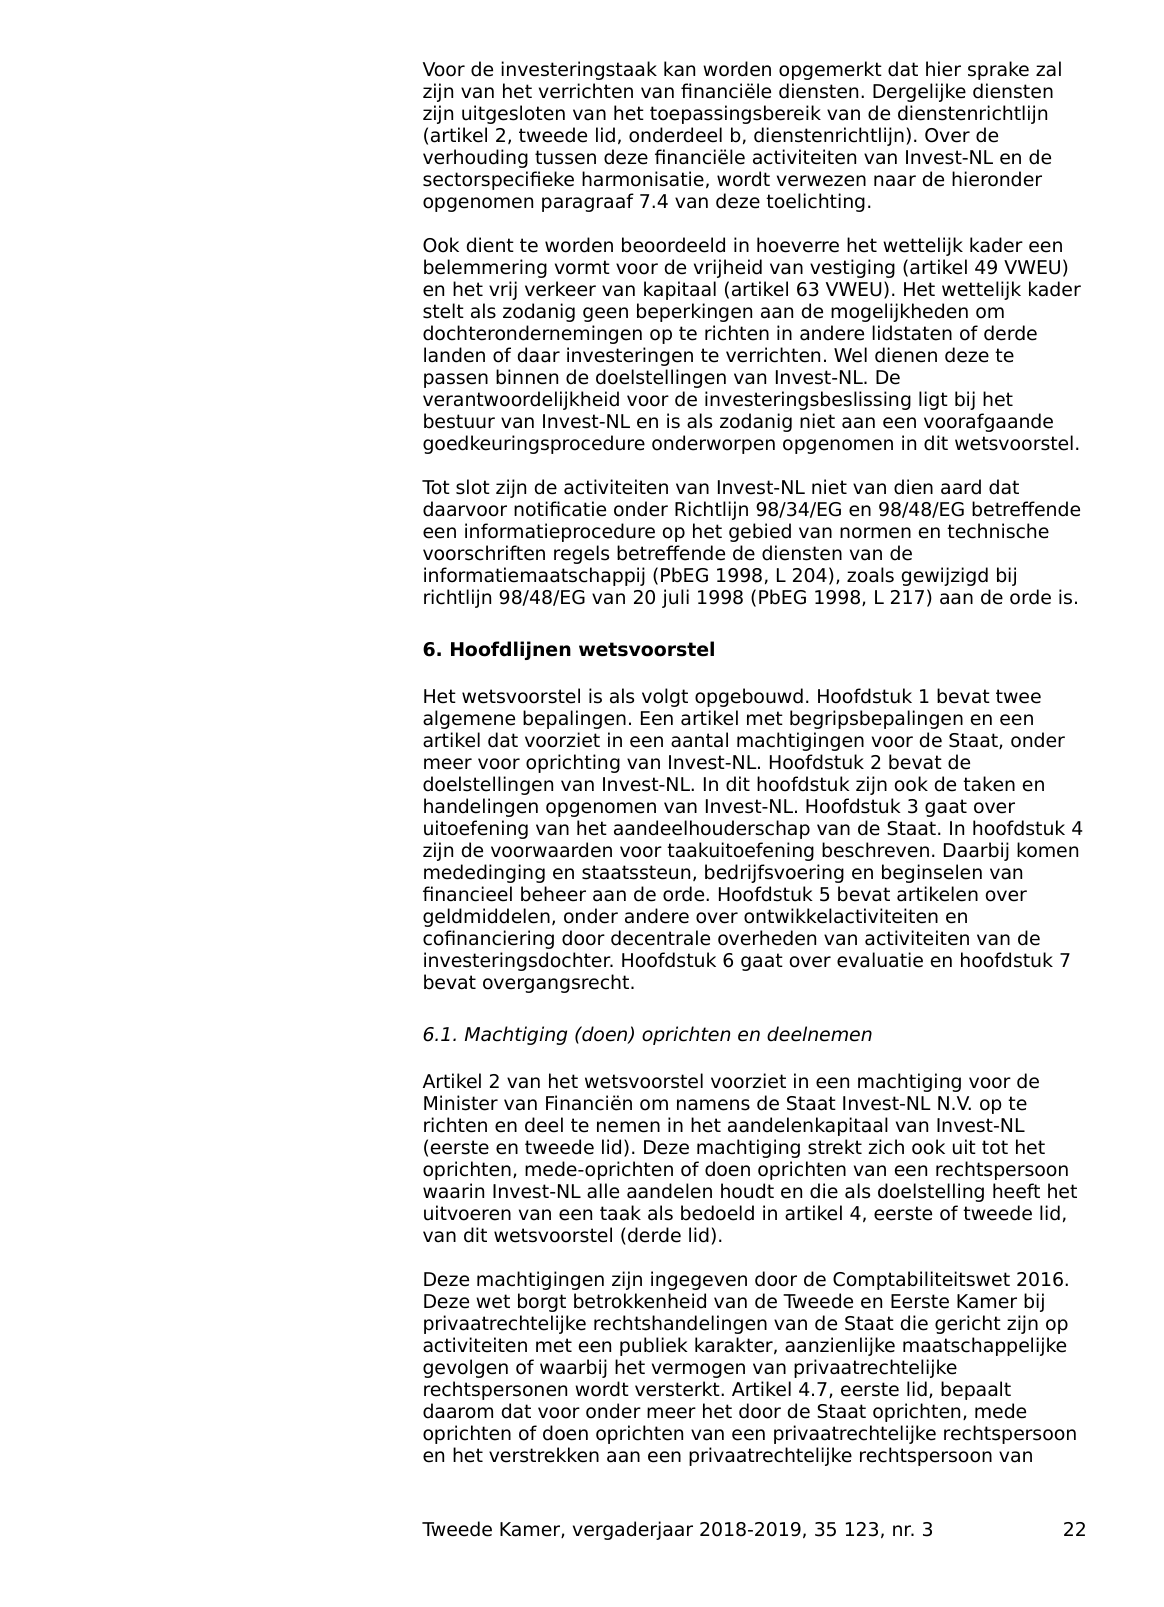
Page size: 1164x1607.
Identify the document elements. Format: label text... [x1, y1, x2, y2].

text Voor de investeringstaak kan worden opgemerkt dat hier sprake zal zijn van het verrichten van financiële diensten. Dergelijke diensten zijn uitgesloten van het toepassingsbereik van de dienstenrichtlijn (artikel 2, tweede lid, onderdeel b, dienstenrichtlijn). Over de verhouding tussen deze financiële activiteiten van Invest-NL en de sectorspecifieke harmonisatie, wordt verwezen naar de hieronder opgenomen paragraaf 7.4 van deze toelichting. [422, 59, 1087, 213]
text Artikel 2 van het wetsvoorstel voorziet in een machtiging voor de Minister van Financiën om namens de Staat Invest-NL N.V. op te richten en deel te nemen in het aandelenkapitaal van Invest-NL (eerste en tweede lid). Deze machtiging strekt zich ook uit tot het oprichten, mede-oprichten of doen oprichten van een rechtspersoon waarin Invest-NL alle aandelen houdt en die als doelstelling heeft het uitvoeren van een taak als bedoeld in artikel 4, eerste of tweede lid, van dit wetsvoorstel (derde lid). [422, 1071, 1087, 1246]
text Deze machtigingen zijn ingegeven door de Comptabiliteitswet 2016. Deze wet borgt betrokkenheid van de Tweede en Eerste Kamer bij privaatrechtelijke rechtshandelingen van de Staat die gericht zijn op activiteiten met een publiek karakter, aanzienlijke maatschappelijke gevolgen of waarbij het vermogen van privaatrechtelijke rechtspersonen wordt versterkt. Artikel 4.7, eerste lid, bepaalt daarom dat voor onder meer het door de Staat oprichten, mede oprichten of doen oprichten van een privaatrechtelijke rechtspersoon en het verstrekken aan een privaatrechtelijke rechtspersoon van [422, 1269, 1087, 1466]
subtitle 6.1. Machtiging (doen) oprichten en deelnemen [422, 1024, 1087, 1046]
text Tot slot zijn de activiteiten van Invest-NL niet van dien aard dat daarvoor notificatie onder Richtlijn 98/34/EG en 98/48/EG betreffende een informatieprocedure op het gebied van normen en technische voorschriften regels betreffende de diensten van de informatiemaatschappij (PbEG 1998, L 204), zoals gewijzigd bij richtlijn 98/48/EG van 20 juli 1998 (PbEG 1998, L 217) aan de orde is. [422, 477, 1087, 609]
text Het wetsvoorstel is als volgt opgebouwd. Hoofdstuk 1 bevat twee algemene bepalingen. Een artikel met begripsbepalingen en een artikel dat voorziet in een aantal machtigingen voor de Staat, onder meer voor oprichting van Invest-NL. Hoofdstuk 2 bevat de doelstellingen van Invest-NL. In dit hoofdstuk zijn ook de taken en handelingen opgenomen van Invest-NL. Hoofdstuk 3 gaat over uitoefening van het aandeelhouderschap van de Staat. In hoofdstuk 4 zijn de voorwaarden voor taakuitoefening beschreven. Daarbij komen mededinging en staatssteun, bedrijfsvoering en beginselen van financieel beheer aan de orde. Hoofdstuk 5 bevat artikelen over geldmiddelen, onder andere over ontwikkelactiviteiten en cofinanciering door decentrale overheden van activiteiten van de investeringsdochter. Hoofdstuk 6 gaat over evaluatie en hoofdstuk 7 bevat overgangsrecht. [422, 686, 1087, 994]
subtitle 6. Hoofdlijnen wetsvoorstel [422, 639, 1087, 661]
text Ook dient te worden beoordeeld in hoeverre het wettelijk kader een belemmering vormt voor de vrijheid van vestiging (artikel 49 VWEU) en het vrij verkeer van kapitaal (artikel 63 VWEU). Het wettelijk kader stelt als zodanig geen beperkingen aan de mogelijkheden om dochterondernemingen op te richten in andere lidstaten of derde landen of daar investeringen te verrichten. Wel dienen deze te passen binnen de doelstellingen van Invest-NL. De verantwoordelijkheid voor de investeringsbeslissing ligt bij het bestuur van Invest-NL en is als zodanig niet aan een voorafgaande goedkeuringsprocedure onderworpen opgenomen in dit wetsvoorstel. [422, 235, 1087, 455]
